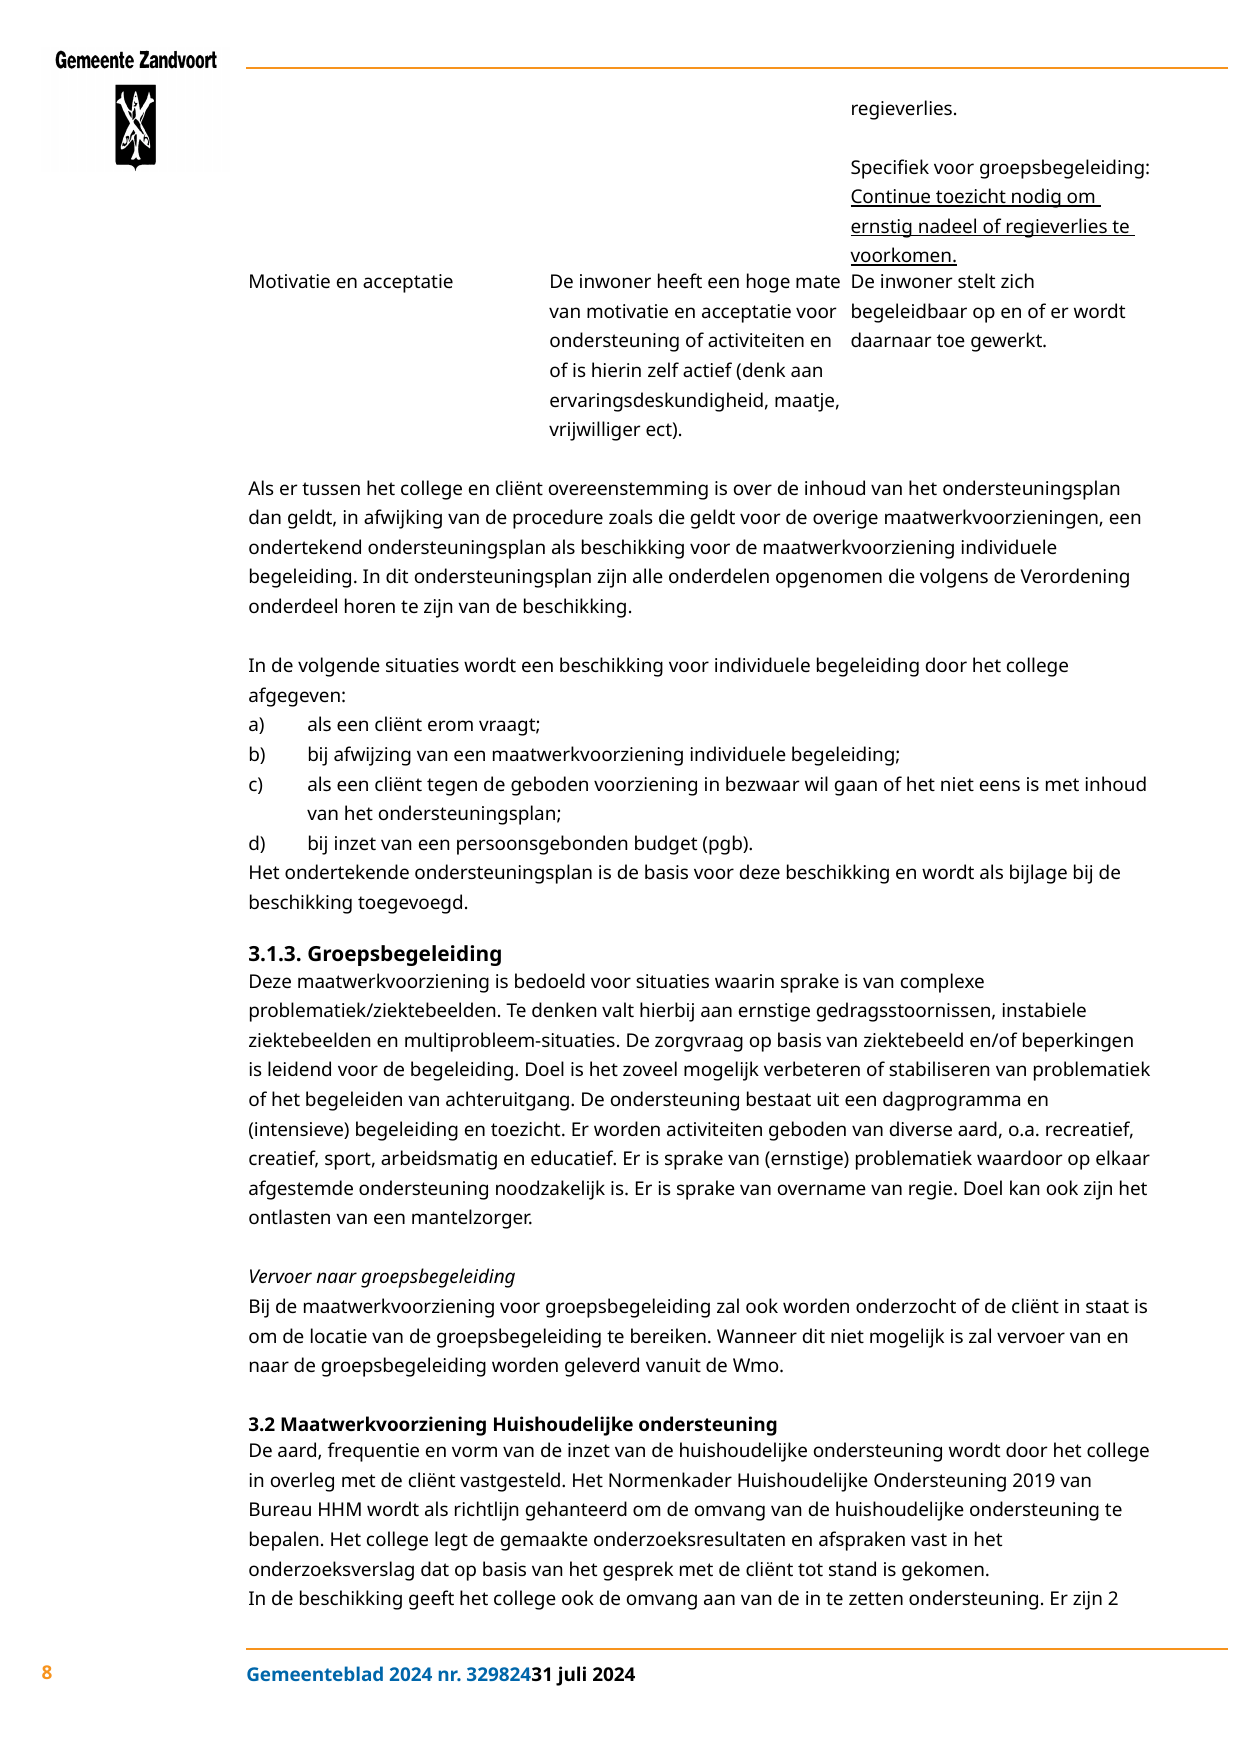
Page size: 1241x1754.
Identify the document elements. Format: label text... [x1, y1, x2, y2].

picture [41, 47, 231, 172]
text Als er tussen het college en cliënt overeenstemming is over de inhoud van het ondersteuningsplan dan geldt, in afwijking van de procedure zoals die geldt voor de overige maatwerkvoorzieningen, een ondertekend ondersteuningsplan als beschikking voor de maatwerkvoorziening individuele begeleiding. In dit ondersteuningsplan zijn alle onderdelen opgenomen die volgens de Verordening onderdeel horen te zijn van de beschikking. [248, 475, 1152, 619]
list als een cliënt erom vraagt; [248, 712, 1152, 737]
text Het ondertekende ondersteuningsplan is de basis voor deze beschikking en wordt als bijlage bij de beschikking toegevoegd. [248, 859, 1152, 915]
list als een cliënt tegen de geboden voorziening in bezwaar wil gaan of het niet eens is met inhoud van het ondersteuningsplan; [248, 771, 1152, 826]
list bij inzet van een persoonsgebonden budget (pgb). [248, 830, 1152, 856]
text De aard, frequentie en vorm van de inzet van de huishoudelijke ondersteuning wordt door het college in overleg met de cliënt vastgesteld. Het Normenkader Huishoudelijke Ondersteuning 2019 van Bureau HHM wordt als richtlijn gehanteerd om de omvang van de huishoudelijke ondersteuning te bepalen. Het college legt de gemaakte onderzoeksresultaten en afspraken vast in het onderzoeksverslag dat op basis van het gesprek met de cliënt tot stand is gekomen. [248, 1437, 1152, 1581]
text Deze maatwerkvoorziening is bedoeld voor situaties waarin sprake is van complexe problematiek/ziektebeelden. Te denken valt hierbij aan ernstige gedragsstoornissen, instabiele ziektebeelden en multiprobleem-situaties. De zorgvraag op basis van ziektebeeld en/of beperkingen is leidend voor de begeleiding. Doel is het zoveel mogelijk verbeteren of stabiliseren van problematiek of het begeleiden van achteruitgang. De ondersteuning bestaat uit een dagprogramma en (intensieve) begeleiding en toezicht. Er worden activiteiten geboden van diverse aard, o.a. recreatief, creatief, sport, arbeidsmatig en educatief. Er is sprake van (ernstige) problematiek waardoor op elkaar afgestemde ondersteuning noodzakelijk is. Er is sprake van overname van regie. Doel kan ook zijn het ontlasten van een mantelzorger. [248, 968, 1152, 1230]
table_cell De inwoner heeft een hoge mate van motivatie en acceptatie voor ondersteuning of activiteiten en of is hierin zelf actief (denk aan ervaringsdeskundigheid, maatje, vrijwilliger ect). [549, 269, 850, 442]
table_cell [549, 95, 850, 268]
text Bij de maatwerkvoorziening voor groepsbegeleiding zal ook worden onderzocht of de cliënt in staat is om de locatie van de groepsbegeleiding te bereiken. Wanneer dit niet mogelijk is zal vervoer van en naar de groepsbegeleiding worden geleverd vanuit de Wmo. [248, 1293, 1152, 1378]
table_cell [248, 95, 549, 268]
text Vervoer naar groepsbegeleiding [248, 1264, 1152, 1289]
list bij afwijzing van een maatwerkvoorziening individuele begeleiding; [248, 741, 1152, 767]
text 3.1.3. Groepsbegeleiding [248, 939, 1152, 968]
text 3.2 Maatwerkvoorziening Huishoudelijke ondersteuning [248, 1412, 1152, 1437]
text In de volgende situaties wordt een beschikking voor individuele begeleiding door het college afgegeven: [248, 652, 1152, 708]
table_cell De inwoner stelt zich begeleidbaar op en of er wordt daarnaar toe gewerkt. [850, 269, 1152, 442]
table_cell Motivatie en acceptatie [248, 269, 549, 442]
text In de beschikking geeft het college ook de omvang aan van de in te zetten ondersteuning. Er zijn 2 [248, 1585, 1152, 1611]
table_cell regieverlies. Specifiek voor groepsbegeleiding: Continue toezicht nodig om ernstig nadeel of regieverlies te voorkomen. [850, 95, 1152, 268]
